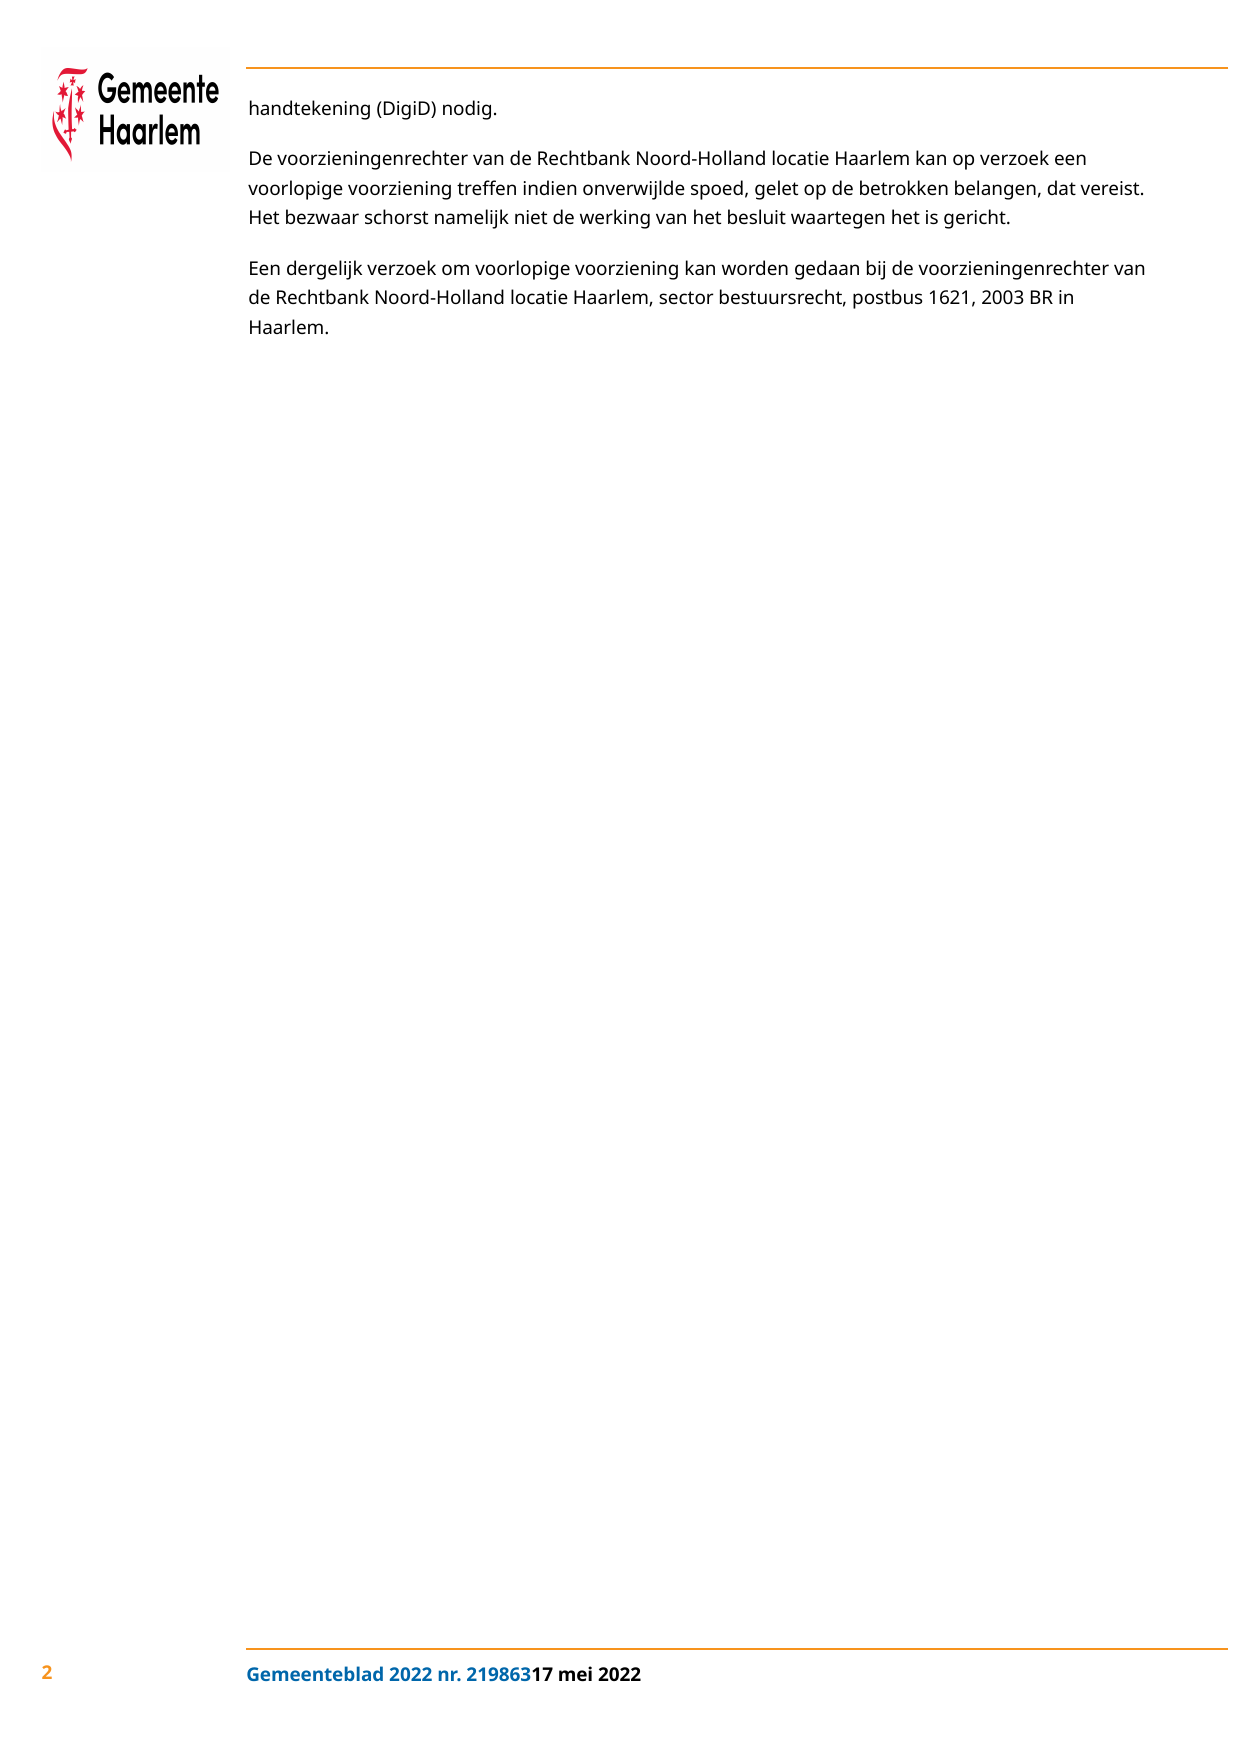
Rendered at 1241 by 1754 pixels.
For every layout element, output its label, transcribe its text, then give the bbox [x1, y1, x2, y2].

picture [41, 47, 231, 172]
text handtekening (DigiD) nodig. [248, 95, 1152, 121]
text Een dergelijk verzoek om voorlopige voorziening kan worden gedaan bij de voorzieningenrechter van de Rechtbank Noord-Holland locatie Haarlem, sector bestuursrecht, postbus 1621, 2003 BR in Haarlem. [248, 255, 1152, 340]
text De voorzieningenrechter van de Rechtbank Noord-Holland locatie Haarlem kan op verzoek een voorlopige voorziening treffen indien onverwijlde spoed, gelet op de betrokken belangen, dat vereist. Het bezwaar schorst namelijk niet de werking van het besluit waartegen het is gericht. [248, 145, 1152, 230]
